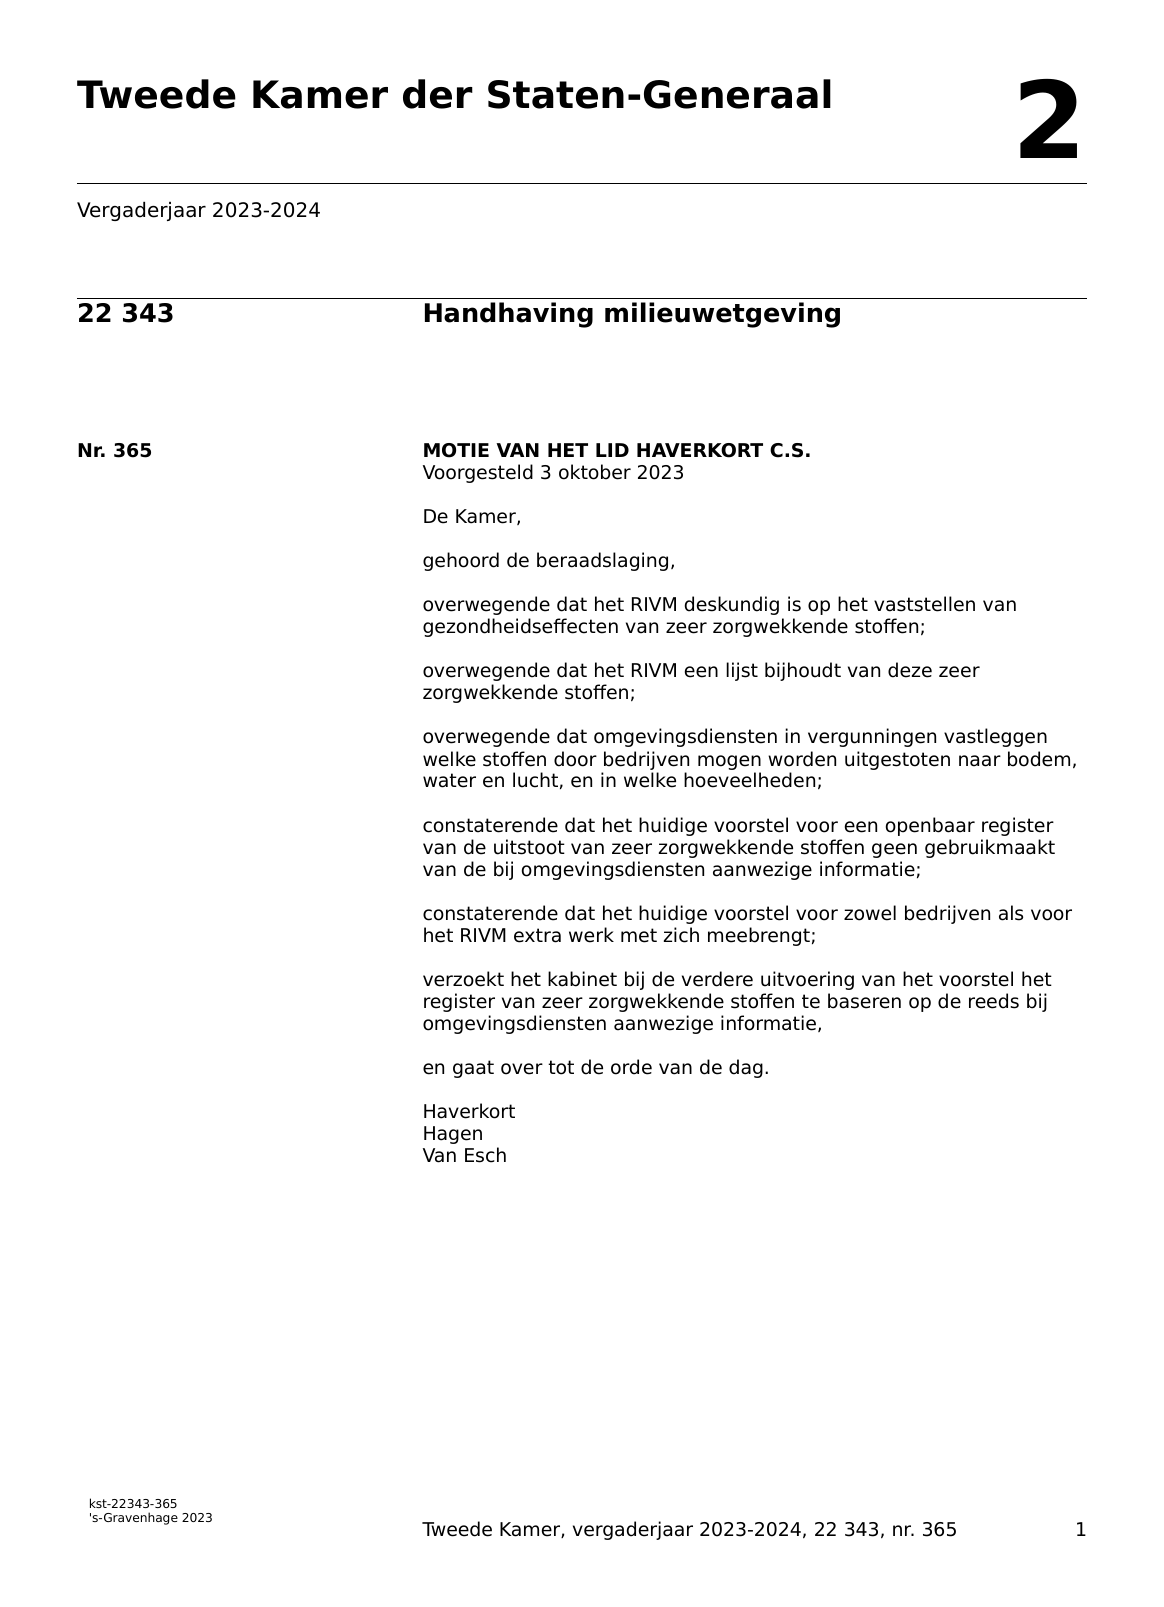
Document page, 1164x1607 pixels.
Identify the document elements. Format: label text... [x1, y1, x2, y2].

table_header Tweede Kamer der Staten-Generaal [77, 59, 886, 183]
text constaterende dat het huidige voorstel voor zowel bedrijven als voor het RIVM extra werk met zich meebrengt; [422, 903, 1087, 947]
text overwegende dat het RIVM deskundig is op het vaststellen van gezondheidseffecten van zeer zorgwekkende stoffen; [422, 594, 1087, 638]
text Van Esch [422, 1145, 1087, 1167]
text kst-22343-365 [88, 1497, 323, 1511]
text constaterende dat het huidige voorstel voor een openbaar register van de uitstoot van zeer zorgwekkende stoffen geen gebruikmaakt van de bij omgevingsdiensten aanwezige informatie; [422, 814, 1087, 881]
text Voorgesteld 3 oktober 2023 [422, 462, 1087, 484]
text gehoord de beraadslaging, [422, 550, 1087, 572]
text 's-Gravenhage 2023 [88, 1511, 323, 1525]
text De Kamer, [422, 506, 1087, 528]
table_cell Vergaderjaar 2023-2024 [77, 184, 1087, 298]
text verzoekt het kabinet bij de verdere uitvoering van het voorstel het register van zeer zorgwekkende stoffen te baseren op de reeds bij omgevingsdiensten aanwezige informatie, [422, 969, 1087, 1035]
subtitle 22 343 Handhaving milieuwetgeving [77, 299, 1087, 329]
table_header 2 [886, 59, 1087, 183]
text overwegende dat omgevingsdiensten in vergunningen vastleggen welke stoffen door bedrijven mogen worden uitgestoten naar bodem, water en lucht, en in welke hoeveelheden; [422, 726, 1087, 792]
text Hagen [422, 1123, 1087, 1145]
text Haverkort [422, 1101, 1087, 1123]
text overwegende dat het RIVM een lijst bijhoudt van deze zeer zorgwekkende stoffen; [422, 660, 1087, 704]
text en gaat over tot de orde van de dag. [422, 1057, 1087, 1079]
subtitle Nr. 365 MOTIE VAN HET LID HAVERKORT C.S. [77, 440, 1087, 462]
